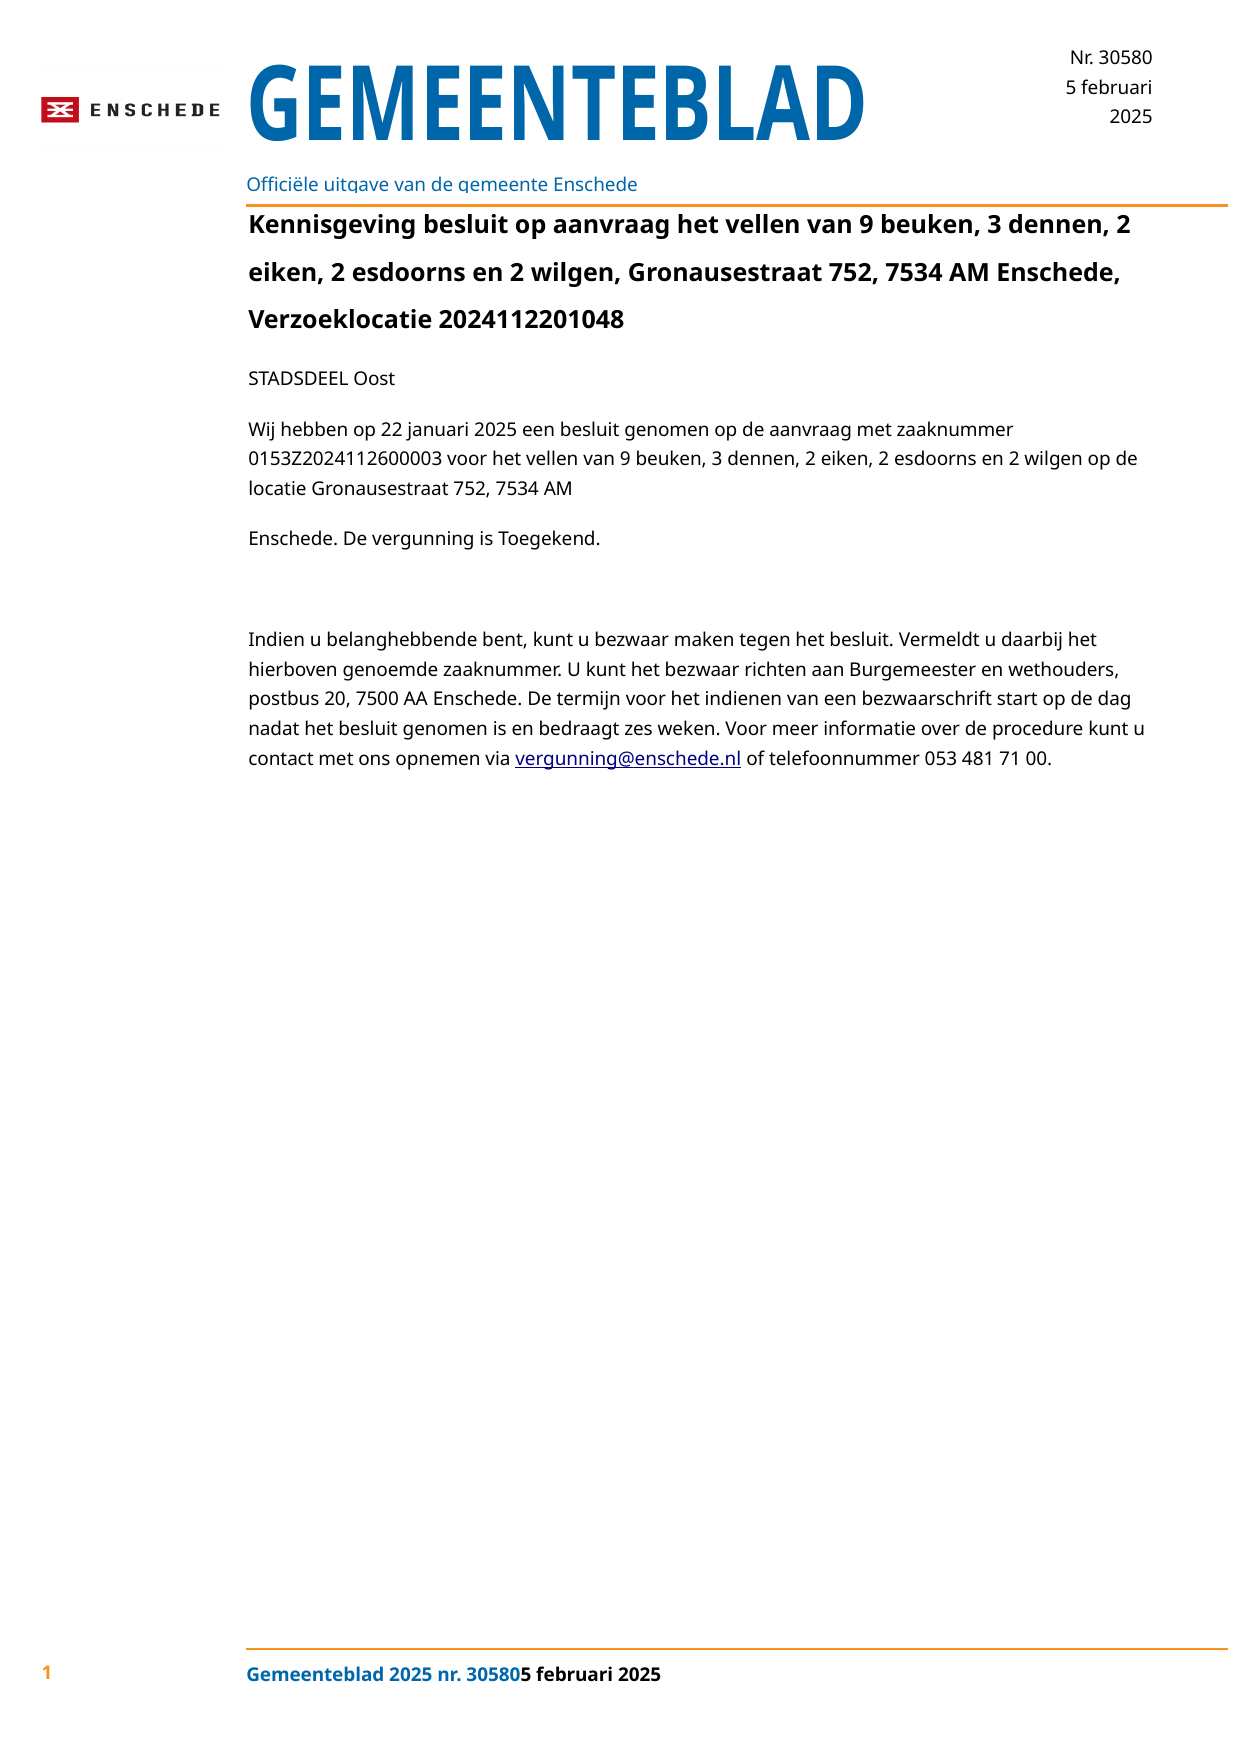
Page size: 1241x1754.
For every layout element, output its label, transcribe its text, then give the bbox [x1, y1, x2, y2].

text Wij hebben op 22 januari 2025 een besluit genomen op de aanvraag met zaaknummer 0153Z2024112600003 voor het vellen van 9 beuken, 3 dennen, 2 eiken, 2 esdoorns en 2 wilgen op de locatie Gronausestraat 752, 7534 AM [248, 416, 1152, 501]
text Indien u belanghebbende bent, kunt u bezwaar maken tegen het besluit. Vermeldt u daarbij het hierboven genoemde zaaknummer. U kunt het bezwaar richten aan Burgemeester en wethouders, postbus 20, 7500 AA Enschede. De termijn voor het indienen van een bezwaarschrift start op de dag nadat het besluit genomen is en bedraagt zes weken. Voor meer informatie over de procedure kunt u contact met ons opnemen via vergunning@enschede.nl of telefoonnummer 053 481 71 00. [248, 626, 1152, 770]
picture [41, 47, 231, 172]
text STADSDEEL Oost [248, 366, 1152, 391]
text Kennisgeving besluit op aanvraag het vellen van 9 beuken, 3 dennen, 2 eiken, 2 esdoorns en 2 wilgen, Gronausestraat 752, 7534 AM Enschede, Verzoeklocatie 2024112201048 [248, 207, 1152, 336]
text Enschede. De vergunning is Toegekend. [248, 526, 1152, 551]
